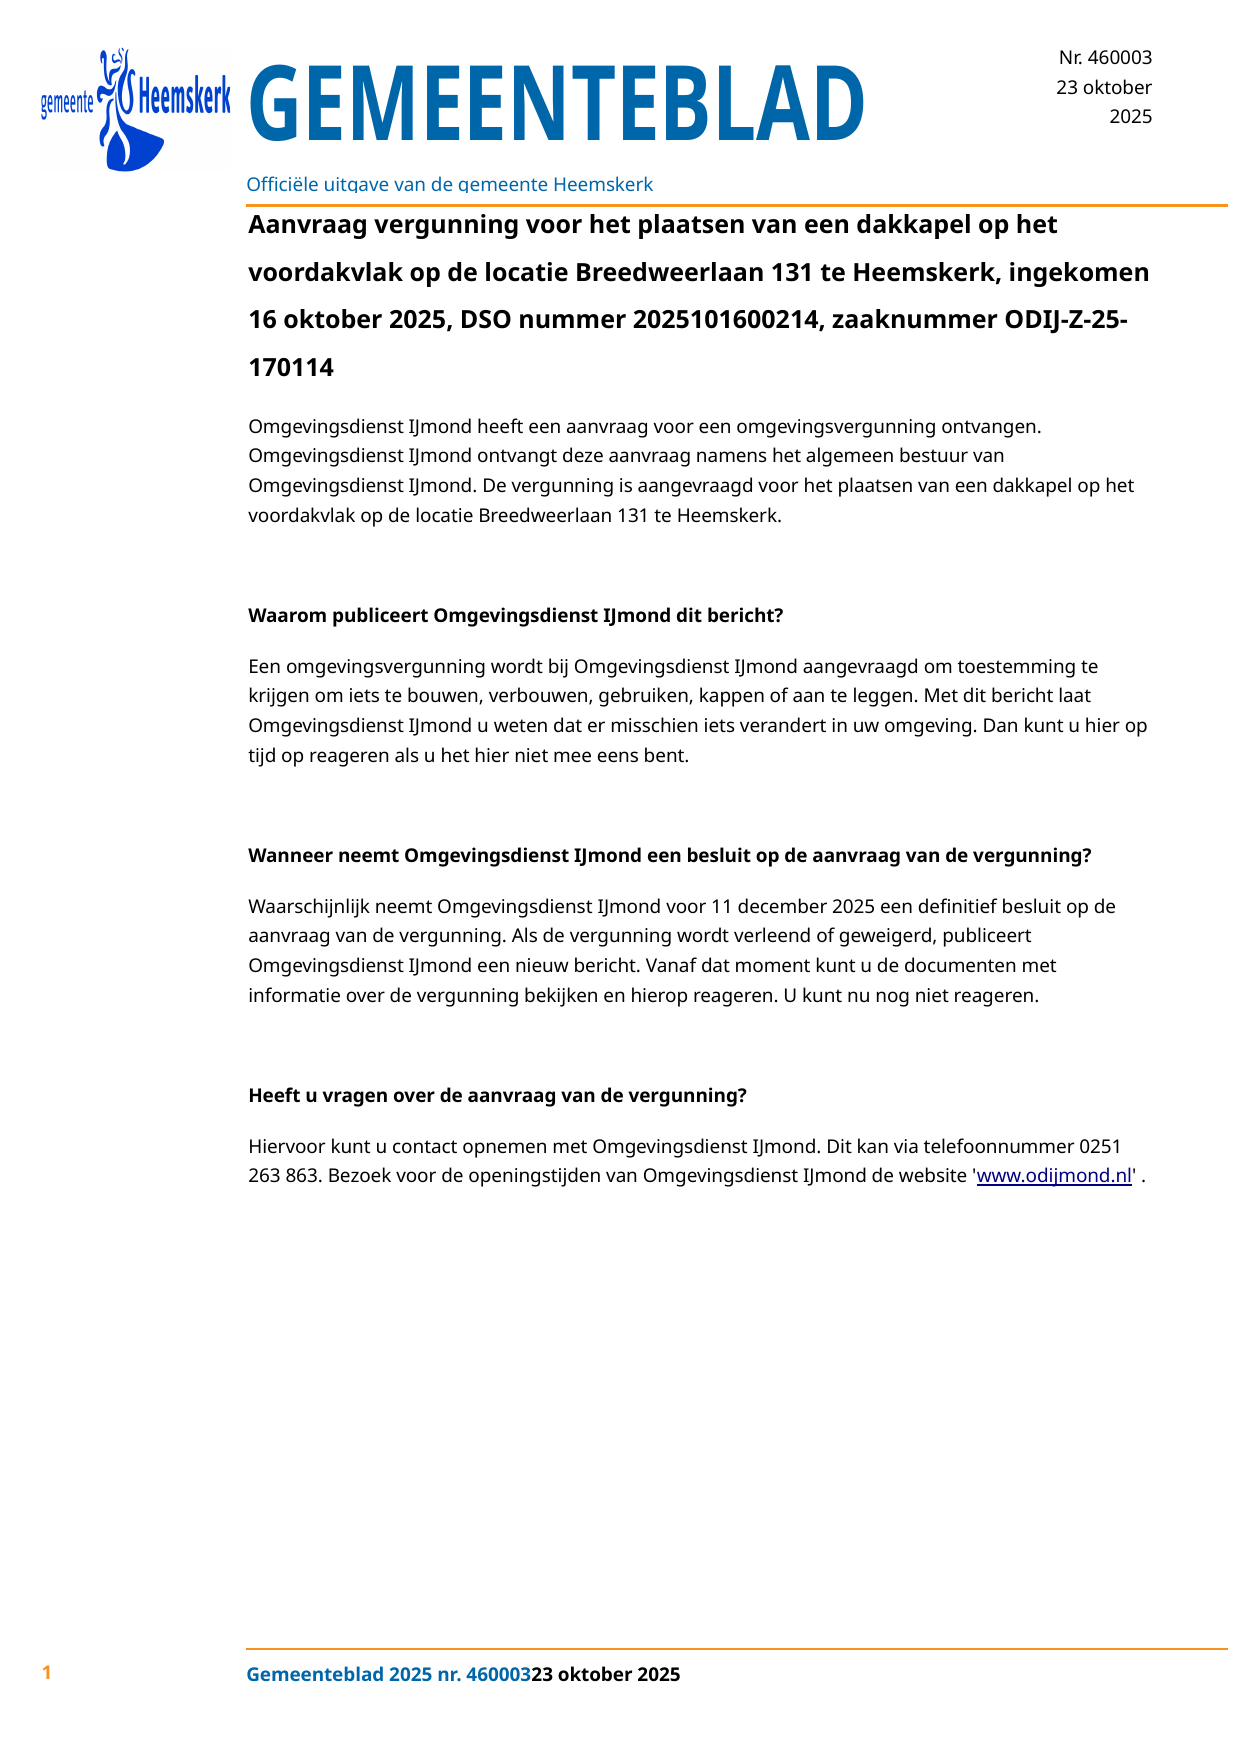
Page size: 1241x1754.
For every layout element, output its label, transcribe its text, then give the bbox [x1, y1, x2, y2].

text Heeft u vragen over de aanvraag van de vergunning? [248, 1083, 1152, 1108]
text Hiervoor kunt u contact opnemen met Omgevingsdienst IJmond. Dit kan via telefoonnummer 0251 263 863. Bezoek voor de openingstijden van Omgevingsdienst IJmond de website 'www.odijmond.nl' . [248, 1133, 1152, 1188]
text Omgevingsdienst IJmond heeft een aanvraag voor een omgevingsvergunning ontvangen. Omgevingsdienst IJmond ontvangt deze aanvraag namens het algemeen bestuur van Omgevingsdienst IJmond. De vergunning is aangevraagd voor het plaatsen van een dakkapel op het voordakvlak op de locatie Breedweerlaan 131 te Heemskerk. [248, 413, 1152, 528]
text Waarom publiceert Omgevingsdienst IJmond dit bericht? [248, 603, 1152, 628]
picture [41, 47, 231, 172]
text Waarschijnlijk neemt Omgevingsdienst IJmond voor 11 december 2025 een definitief besluit op de aanvraag van de vergunning. Als de vergunning wordt verleend of geweigerd, publiceert Omgevingsdienst IJmond een nieuw bericht. Vanaf dat moment kunt u de documenten met informatie over de vergunning bekijken en hierop reageren. U kunt nu nog niet reageren. [248, 893, 1152, 1008]
text Wanneer neemt Omgevingsdienst IJmond een besluit op de aanvraag van de vergunning? [248, 843, 1152, 868]
text Een omgevingsvergunning wordt bij Omgevingsdienst IJmond aangevraagd om toestemming te krijgen om iets te bouwen, verbouwen, gebruiken, kappen of aan te leggen. Met dit bericht laat Omgevingsdienst IJmond u weten dat er misschien iets verandert in uw omgeving. Dan kunt u hier op tijd op reageren als u het hier niet mee eens bent. [248, 653, 1152, 768]
text Aanvraag vergunning voor het plaatsen van een dakkapel op het voordakvlak op de locatie Breedweerlaan 131 te Heemskerk, ingekomen 16 oktober 2025, DSO nummer 2025101600214, zaaknummer ODIJ-Z-25-170114 [248, 207, 1152, 384]
